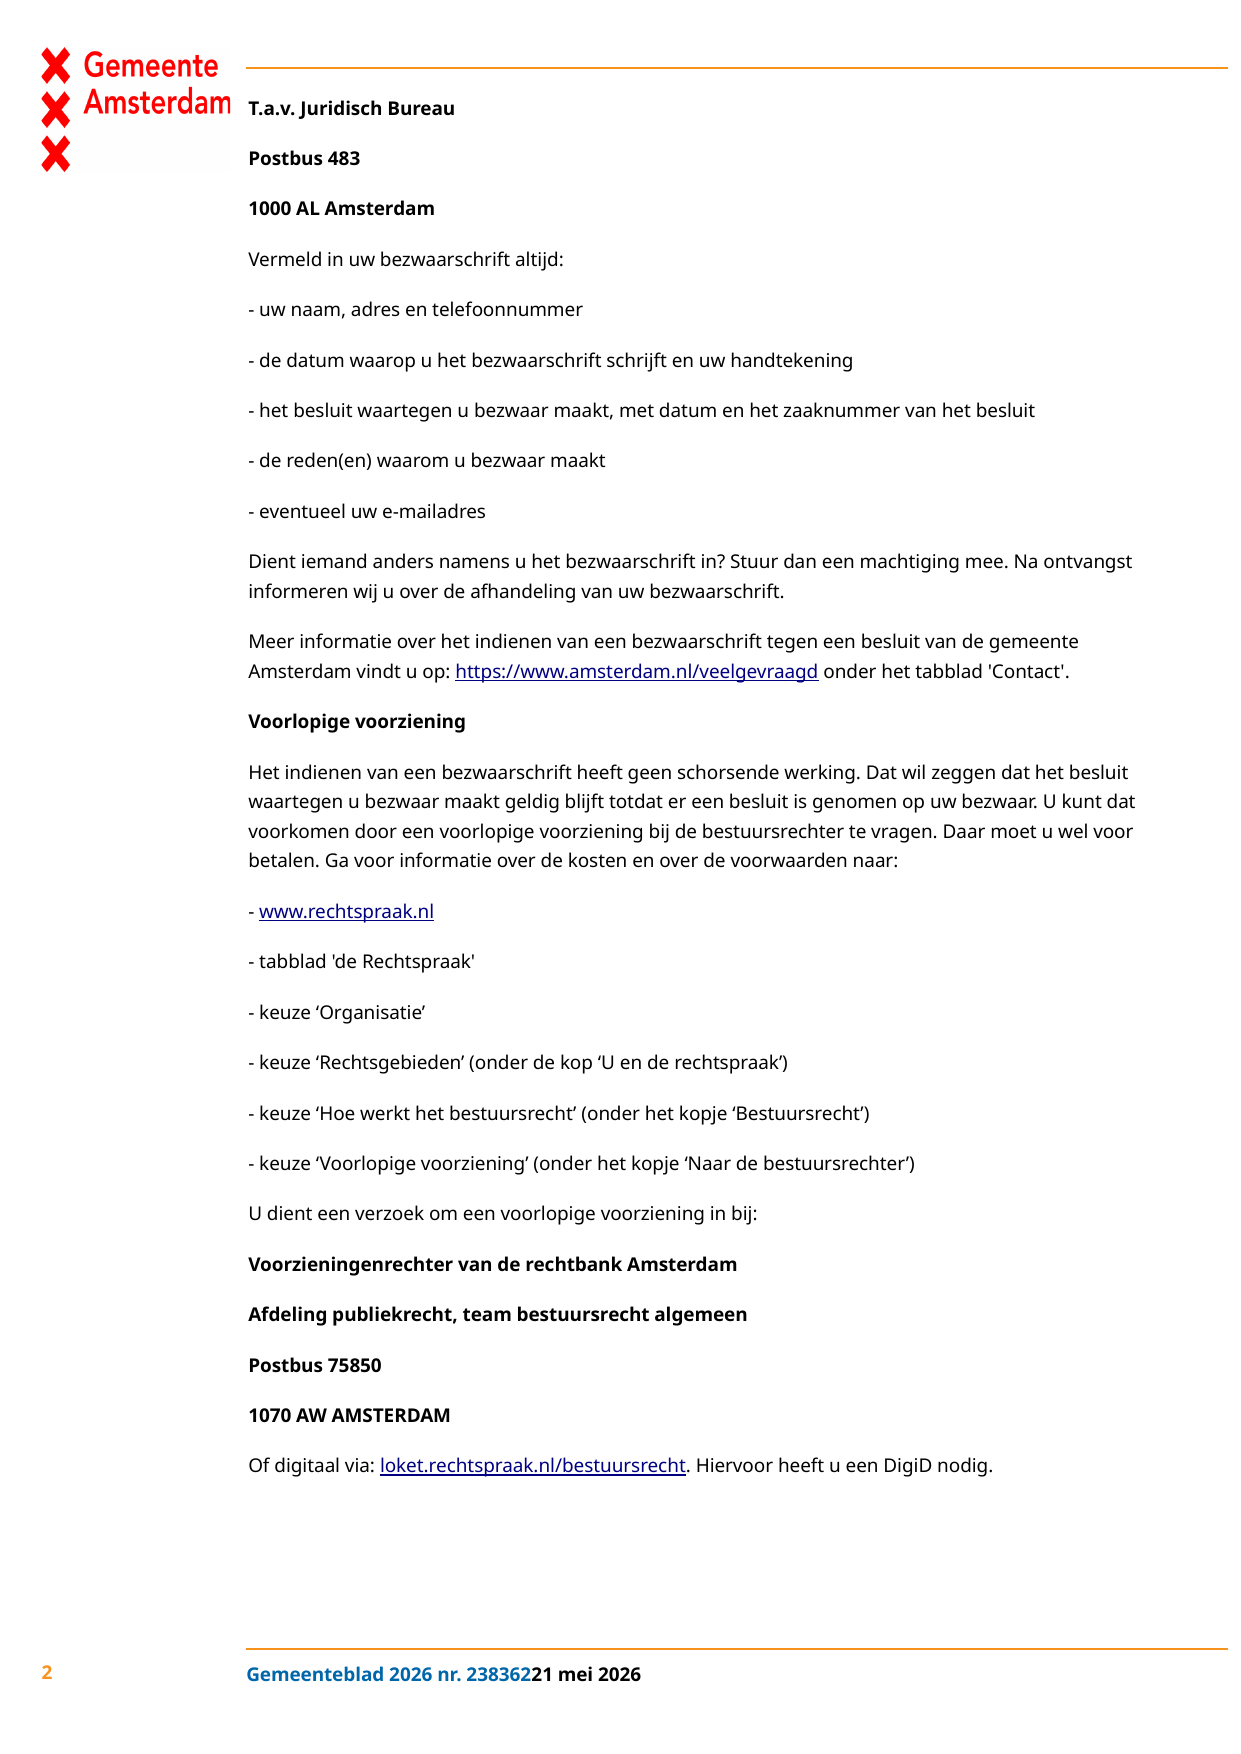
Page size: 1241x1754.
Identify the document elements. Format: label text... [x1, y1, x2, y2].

text Vermeld in uw bezwaarschrift altijd: [248, 246, 1152, 272]
text Of digitaal via: loket.rechtspraak.nl/bestuursrecht. Hiervoor heeft u een DigiD nodig. [248, 1453, 1152, 1478]
text U dient een verzoek om een voorlopige voorziening in bij: [248, 1201, 1152, 1226]
text Meer informatie over het indienen van een bezwaarschrift tegen een besluit van de gemeente Amsterdam vindt u op: https://www.amsterdam.nl/veelgevraagd onder het tabblad 'Contact'. [248, 628, 1152, 684]
text - keuze ‘Voorlopige voorziening’ (onder het kopje ‘Naar de bestuursrechter’) [248, 1150, 1152, 1176]
text T.a.v. Juridisch Bureau [248, 95, 1152, 121]
text - keuze ‘Hoe werkt het bestuursrecht’ (onder het kopje ‘Bestuursrecht’) [248, 1100, 1152, 1126]
text - tabblad 'de Rechtspraak' [248, 948, 1152, 974]
text Het indienen van een bezwaarschrift heeft geen schorsende werking. Dat wil zeggen dat het besluit waartegen u bezwaar maakt geldig blijft totdat er een besluit is genomen op uw bezwaar. U kunt dat voorkomen door een voorlopige voorziening bij de bestuursrechter te vragen. Daar moet u wel voor betalen. Ga voor informatie over de kosten en over de voorwaarden naar: [248, 759, 1152, 873]
text - keuze ‘Organisatie’ [248, 999, 1152, 1025]
text 1070 AW AMSTERDAM [248, 1402, 1152, 1428]
text Voorlopige voorziening [248, 708, 1152, 734]
text - keuze ‘Rechtsgebieden’ (onder de kop ‘U en de rechtspraak’) [248, 1049, 1152, 1075]
text Postbus 483 [248, 145, 1152, 171]
text - www.rechtspraak.nl [248, 898, 1152, 924]
text - de datum waarop u het bezwaarschrift schrijft en uw handtekening [248, 347, 1152, 373]
text - uw naam, adres en telefoonnummer [248, 296, 1152, 322]
text Voorzieningenrechter van de rechtbank Amsterdam [248, 1251, 1152, 1277]
text - eventueel uw e-mailadres [248, 498, 1152, 524]
text - de reden(en) waarom u bezwaar maakt [248, 448, 1152, 473]
text Dient iemand anders namens u het bezwaarschrift in? Stuur dan een machtiging mee. Na ontvangst informeren wij u over de afhandeling van uw bezwaarschrift. [248, 548, 1152, 604]
text 1000 AL Amsterdam [248, 196, 1152, 221]
text - het besluit waartegen u bezwaar maakt, met datum en het zaaknummer van het besluit [248, 397, 1152, 423]
picture [41, 47, 231, 172]
text Afdeling publiekrecht, team bestuursrecht algemeen [248, 1301, 1152, 1327]
text Postbus 75850 [248, 1352, 1152, 1378]
